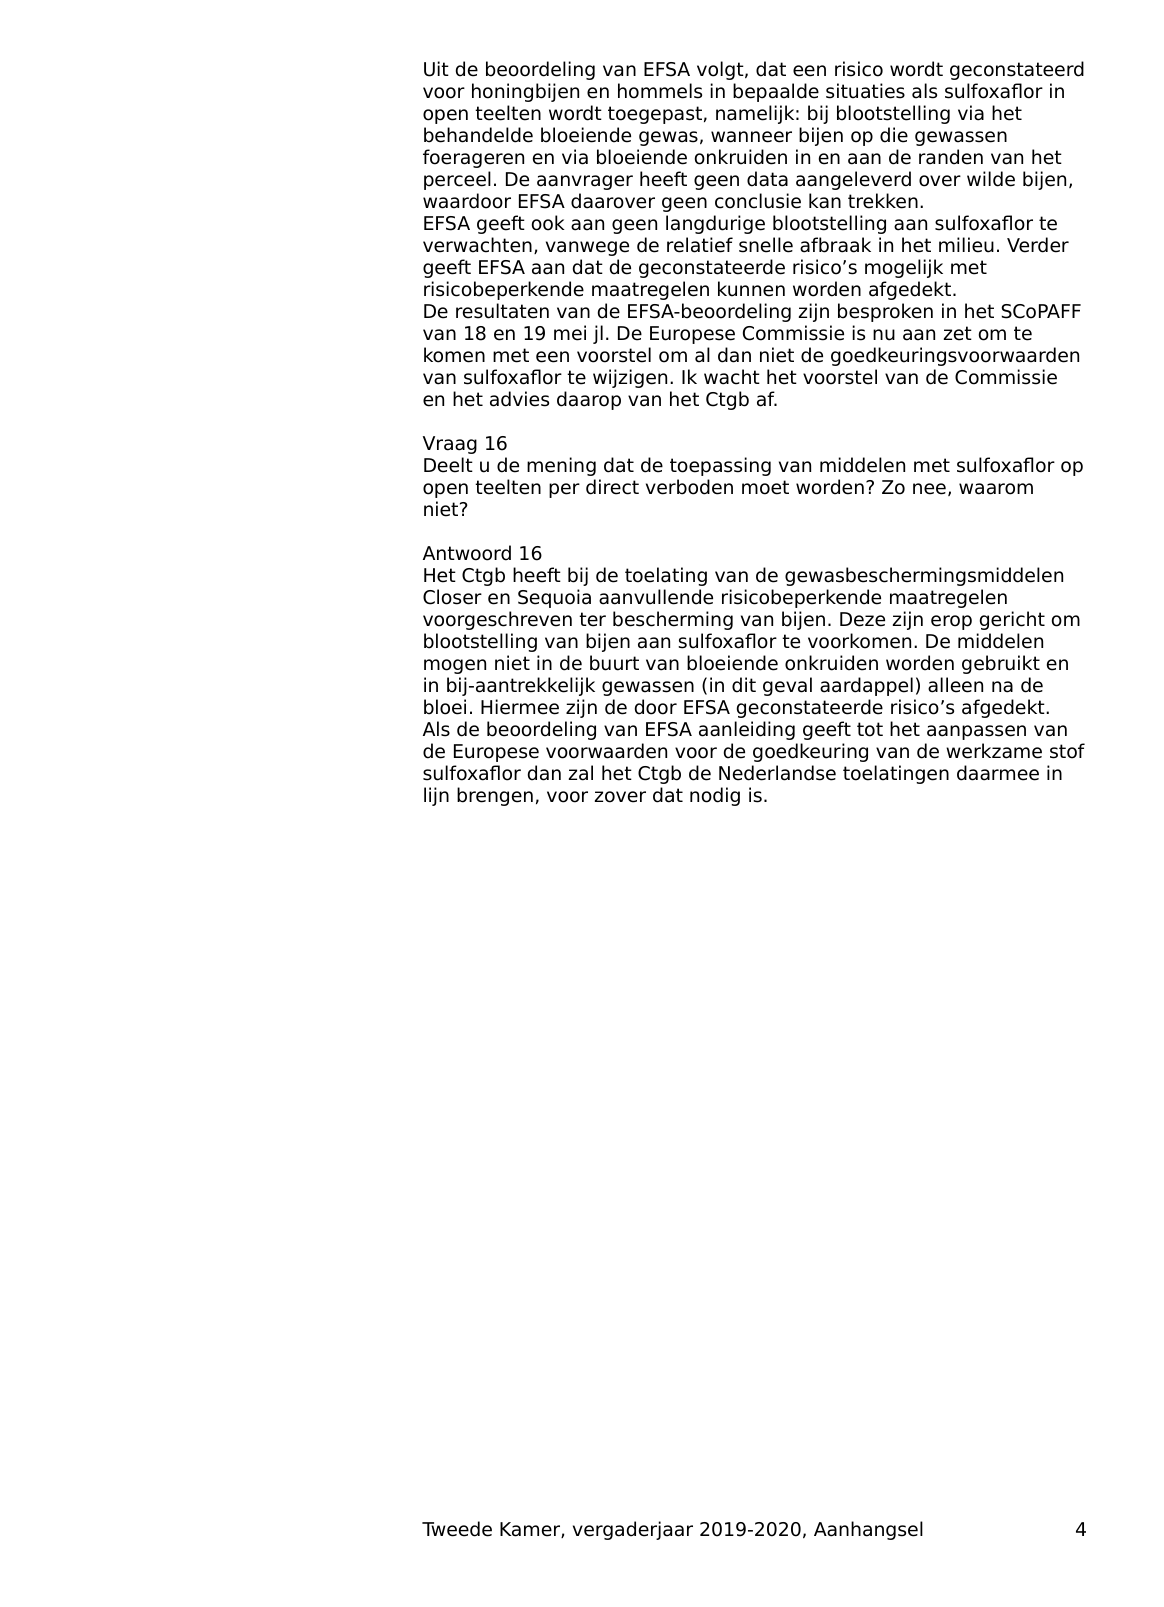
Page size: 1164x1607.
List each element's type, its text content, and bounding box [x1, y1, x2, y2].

text EFSA geeft ook aan geen langdurige blootstelling aan sulfoxaflor te verwachten, vanwege de relatief snelle afbraak in het milieu. Verder geeft EFSA aan dat de geconstateerde risico’s mogelijk met risicobeperkende maatregelen kunnen worden afgedekt. [422, 213, 1087, 301]
text De resultaten van de EFSA-beoordeling zijn besproken in het SCoPAFF van 18 en 19 mei jl. De Europese Commissie is nu aan zet om te komen met een voorstel om al dan niet de goedkeuringsvoorwaarden van sulfoxaflor te wijzigen. Ik wacht het voorstel van de Commissie en het advies daarop van het Ctgb af. [422, 301, 1087, 411]
text Uit de beoordeling van EFSA volgt, dat een risico wordt geconstateerd voor honingbijen en hommels in bepaalde situaties als sulfoxaflor in open teelten wordt toegepast, namelijk: bij blootstelling via het behandelde bloeiende gewas, wanneer bijen op die gewassen foerageren en via bloeiende onkruiden in en aan de randen van het perceel. De aanvrager heeft geen data aangeleverd over wilde bijen, waardoor EFSA daarover geen conclusie kan trekken. [422, 59, 1087, 213]
text Het Ctgb heeft bij de toelating van de gewasbeschermingsmiddelen Closer en Sequoia aanvullende risicobeperkende maatregelen voorgeschreven ter bescherming van bijen. Deze zijn erop gericht om blootstelling van bijen aan sulfoxaflor te voorkomen. De middelen mogen niet in de buurt van bloeiende onkruiden worden gebruikt en in bij-aantrekkelijk gewassen (in dit geval aardappel) alleen na de bloei. Hiermee zijn de door EFSA geconstateerde risico’s afgedekt. [422, 565, 1087, 719]
text Antwoord 16 [422, 543, 1087, 565]
text Als de beoordeling van EFSA aanleiding geeft tot het aanpassen van de Europese voorwaarden voor de goedkeuring van de werkzame stof sulfoxaflor dan zal het Ctgb de Nederlandse toelatingen daarmee in lijn brengen, voor zover dat nodig is. [422, 719, 1087, 807]
text Vraag 16 [422, 433, 1087, 455]
text Deelt u de mening dat de toepassing van middelen met sulfoxaflor op open teelten per direct verboden moet worden? Zo nee, waarom niet? [422, 455, 1087, 521]
